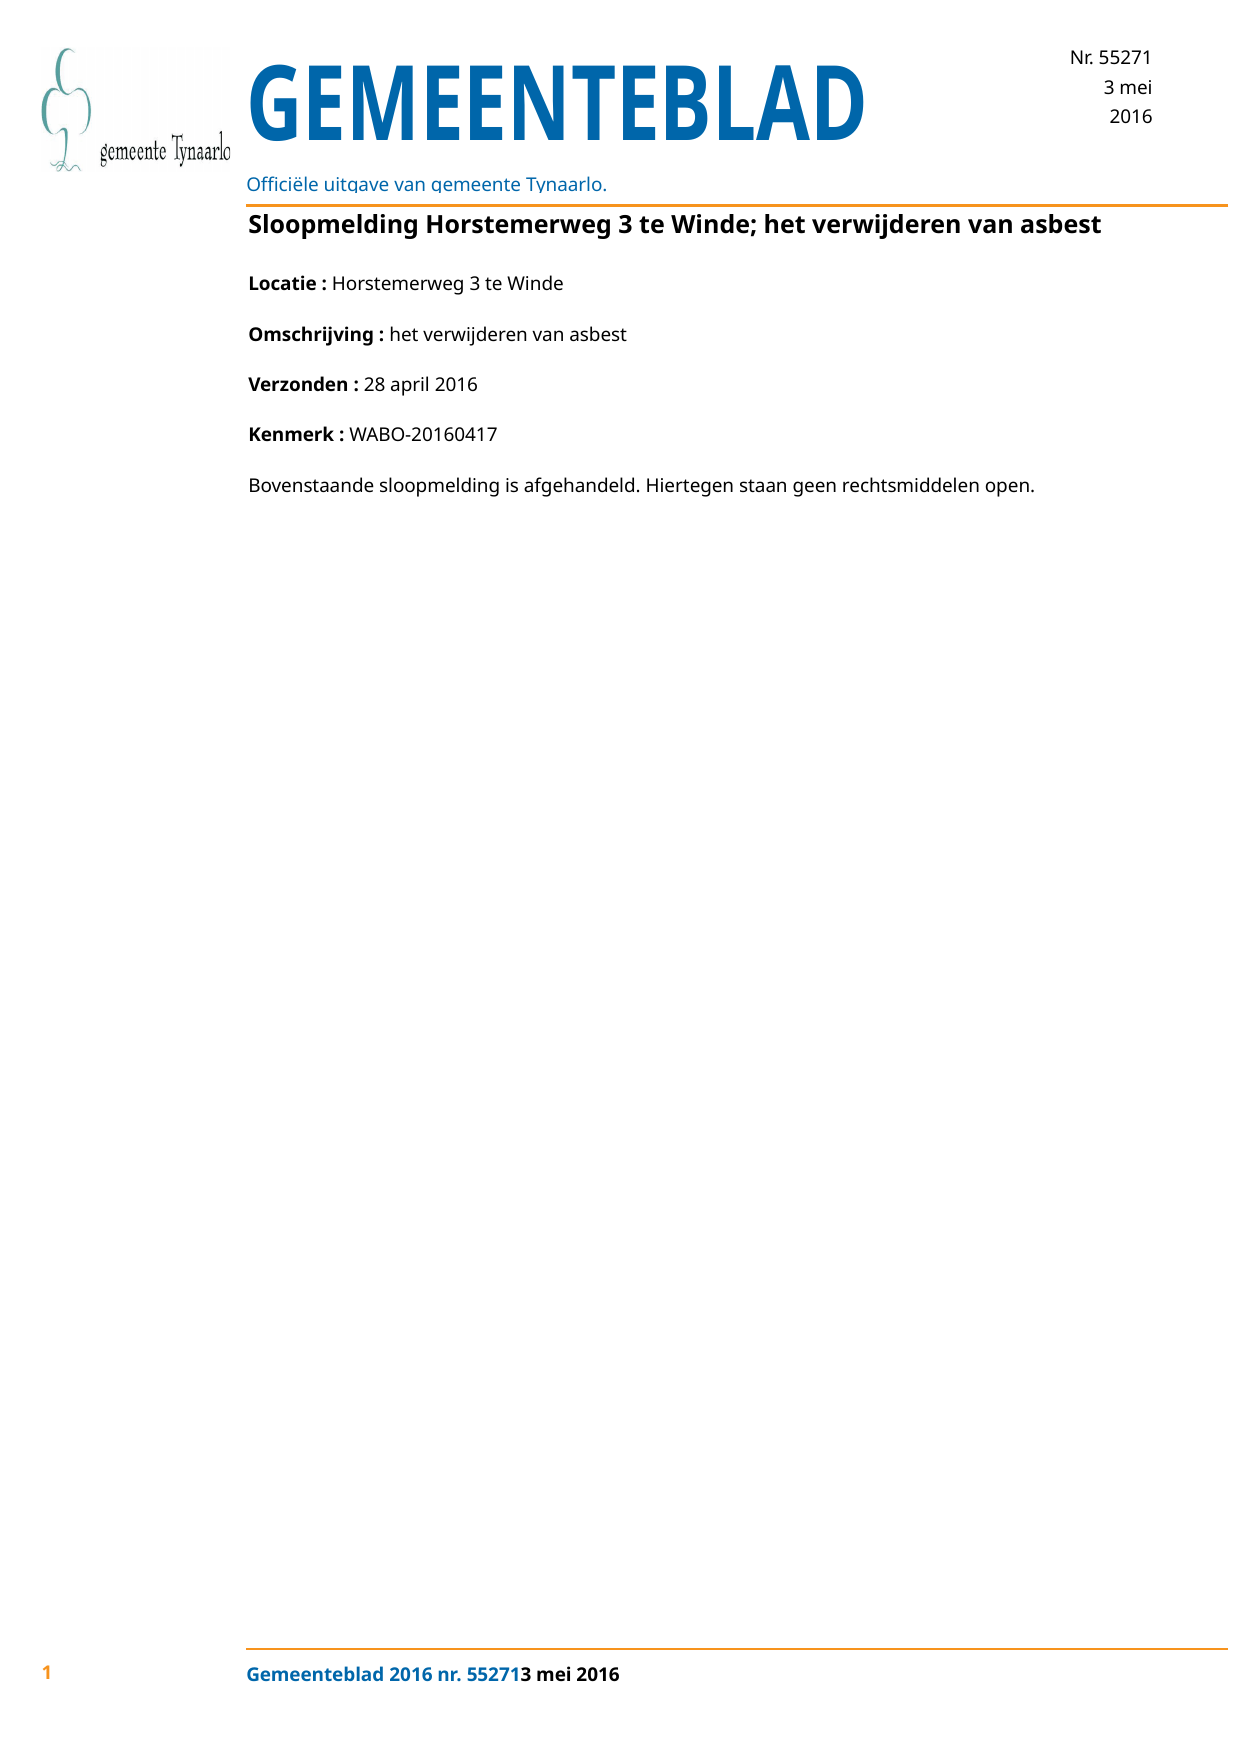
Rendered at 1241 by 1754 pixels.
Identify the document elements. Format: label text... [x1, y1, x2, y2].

text Omschrijving : het verwijderen van asbest [248, 321, 1152, 346]
text Verzonden : 28 april 2016 [248, 371, 1152, 397]
text Kenmerk : WABO-20160417 [248, 422, 1152, 447]
text Bovenstaande sloopmelding is afgehandeld. Hiertegen staan geen rechtsmiddelen open. [248, 472, 1152, 498]
text Locatie : Horstemerweg 3 te Winde [248, 270, 1152, 296]
picture [41, 47, 231, 172]
text Sloopmelding Horstemerweg 3 te Winde; het verwijderen van asbest [248, 207, 1152, 241]
